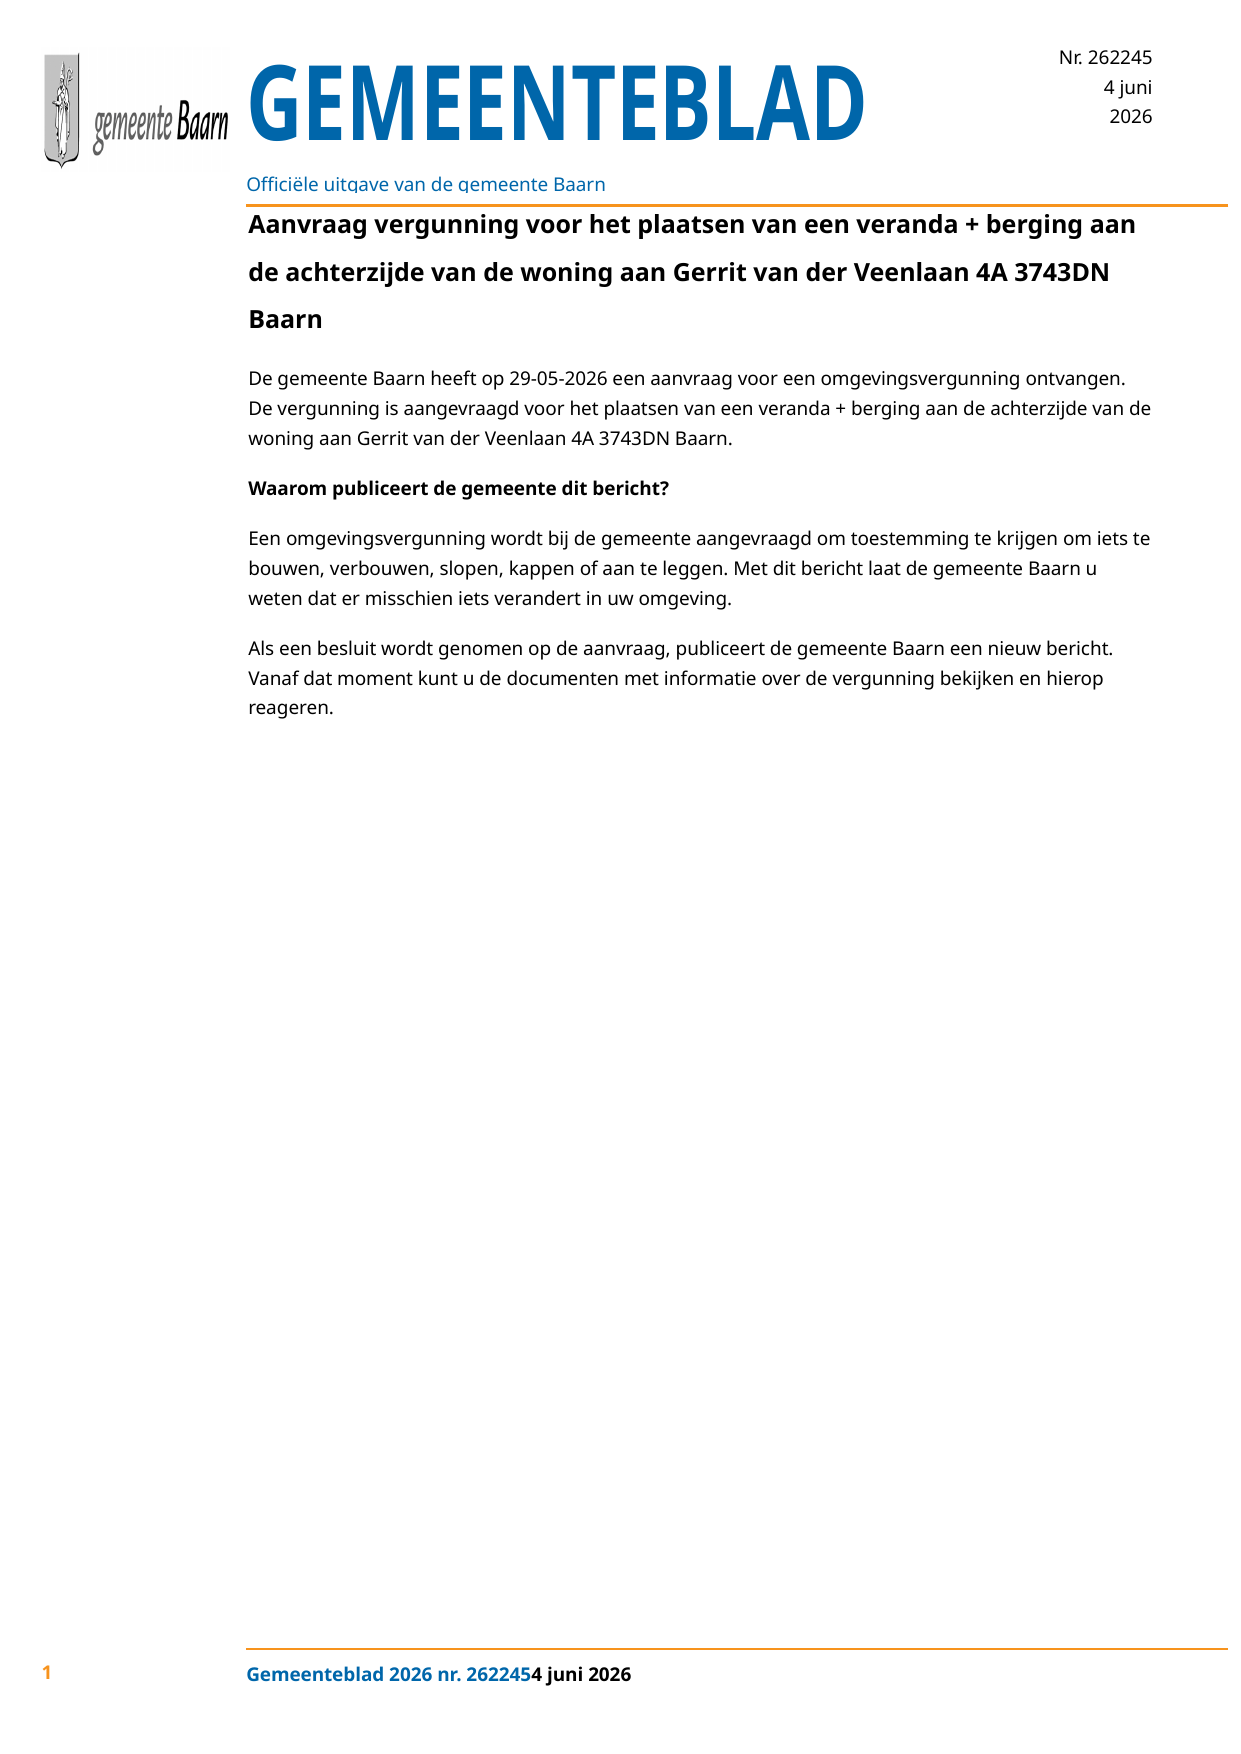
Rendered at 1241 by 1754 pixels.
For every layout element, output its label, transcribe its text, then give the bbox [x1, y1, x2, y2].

text De gemeente Baarn heeft op 29-05-2026 een aanvraag voor een omgevingsvergunning ontvangen. De vergunning is aangevraagd voor het plaatsen van een veranda + berging aan de achterzijde van de woning aan Gerrit van der Veenlaan 4A 3743DN Baarn. [248, 366, 1152, 450]
text Een omgevingsvergunning wordt bij de gemeente aangevraagd om toestemming te krijgen om iets te bouwen, verbouwen, slopen, kappen of aan te leggen. Met dit bericht laat de gemeente Baarn u weten dat er misschien iets verandert in uw omgeving. [248, 526, 1152, 610]
picture [41, 47, 231, 172]
text Aanvraag vergunning voor het plaatsen van een veranda + berging aan de achterzijde van de woning aan Gerrit van der Veenlaan 4A 3743DN Baarn [248, 207, 1152, 336]
text Als een besluit wordt genomen op de aanvraag, publiceert de gemeente Baarn een nieuw bericht. Vanaf dat moment kunt u de documenten met informatie over de vergunning bekijken en hierop reageren. [248, 635, 1152, 720]
text Waarom publiceert de gemeente dit bericht? [248, 475, 1152, 501]
